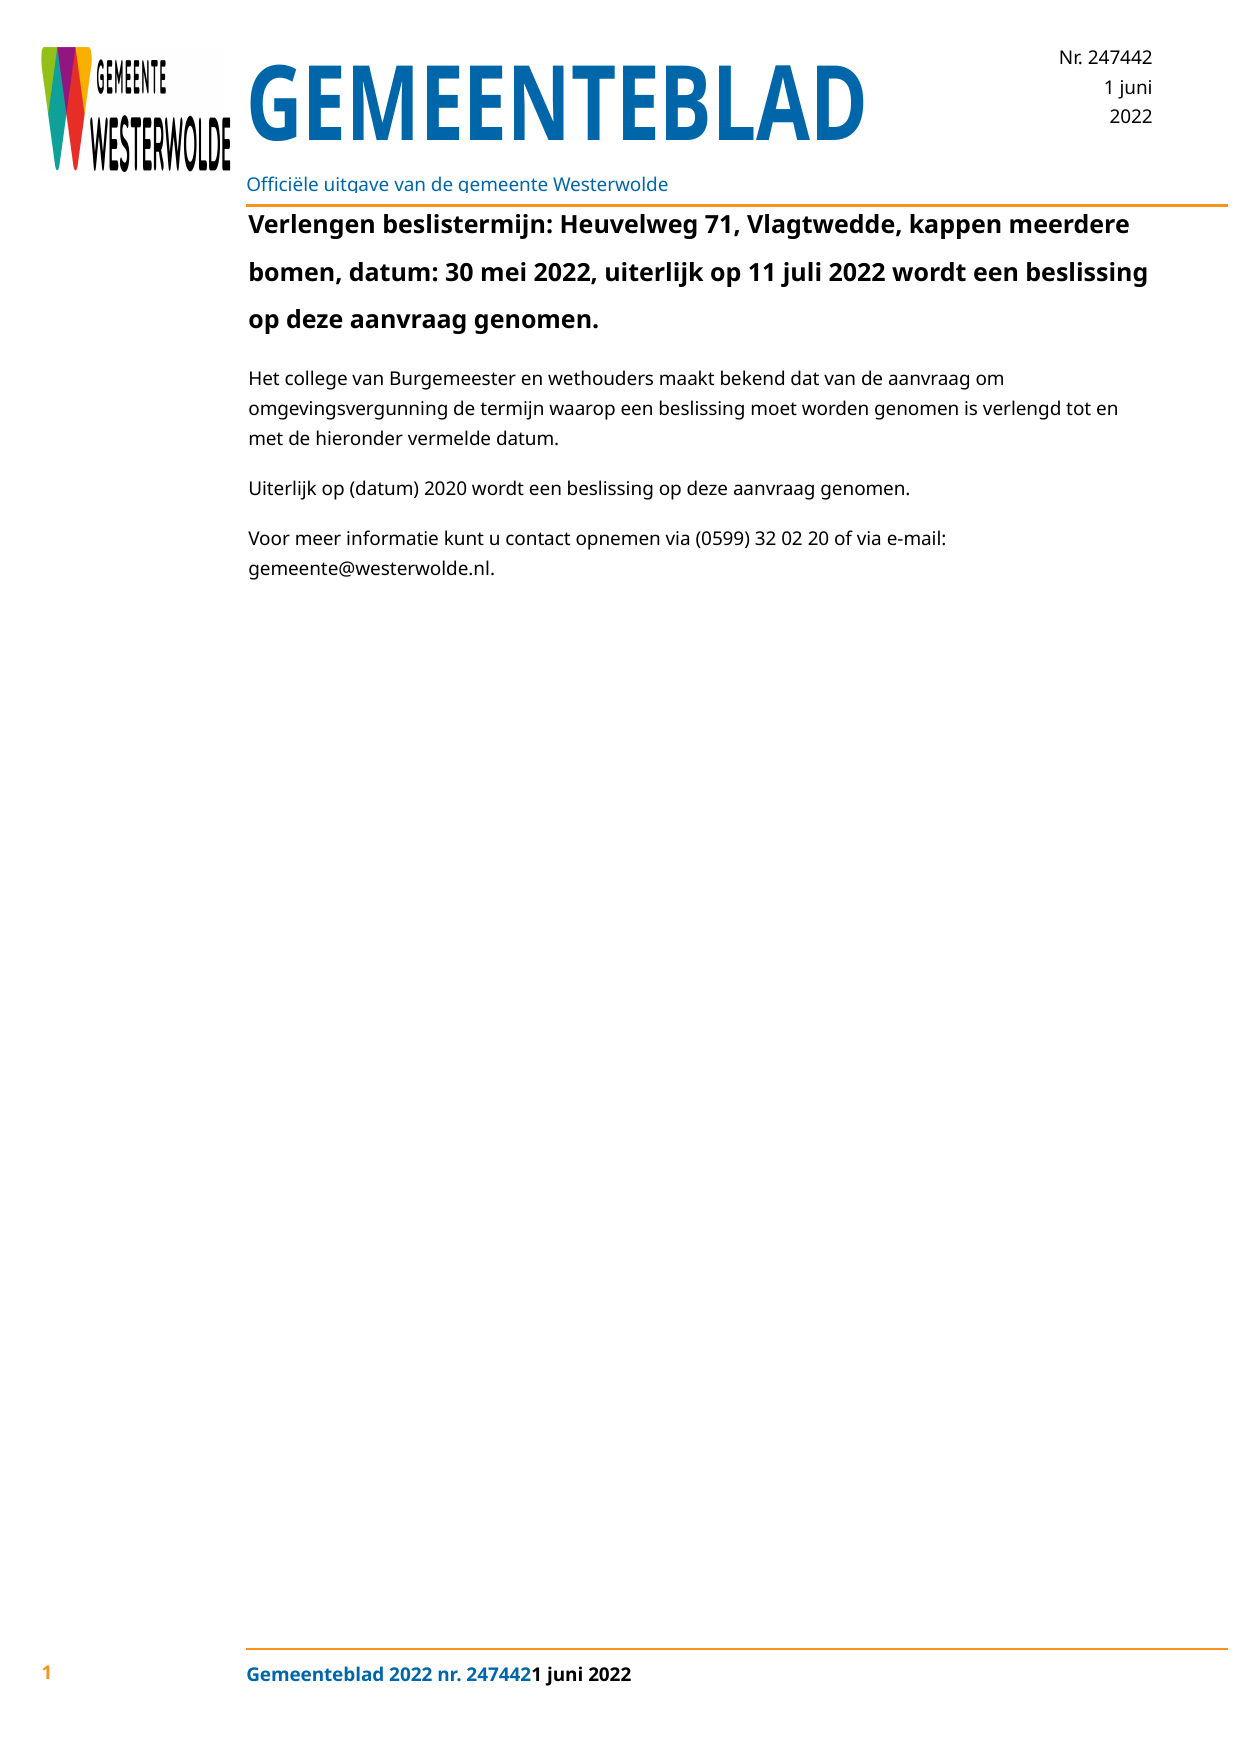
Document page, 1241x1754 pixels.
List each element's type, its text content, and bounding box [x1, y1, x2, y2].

text Verlengen beslistermijn: Heuvelweg 71, Vlagtwedde, kappen meerdere bomen, datum: 30 mei 2022, uiterlijk op 11 juli 2022 wordt een beslissing op deze aanvraag genomen. [248, 207, 1152, 336]
text Uiterlijk op (datum) 2020 wordt een beslissing op deze aanvraag genomen. [248, 475, 1152, 501]
text Voor meer informatie kunt u contact opnemen via (0599) 32 02 20 of via e-mail: gemeente@westerwolde.nl. [248, 526, 1152, 581]
picture [41, 47, 231, 172]
text Het college van Burgemeester en wethouders maakt bekend dat van de aanvraag om omgevingsvergunning de termijn waarop een beslissing moet worden genomen is verlengd tot en met de hieronder vermelde datum. [248, 366, 1152, 450]
